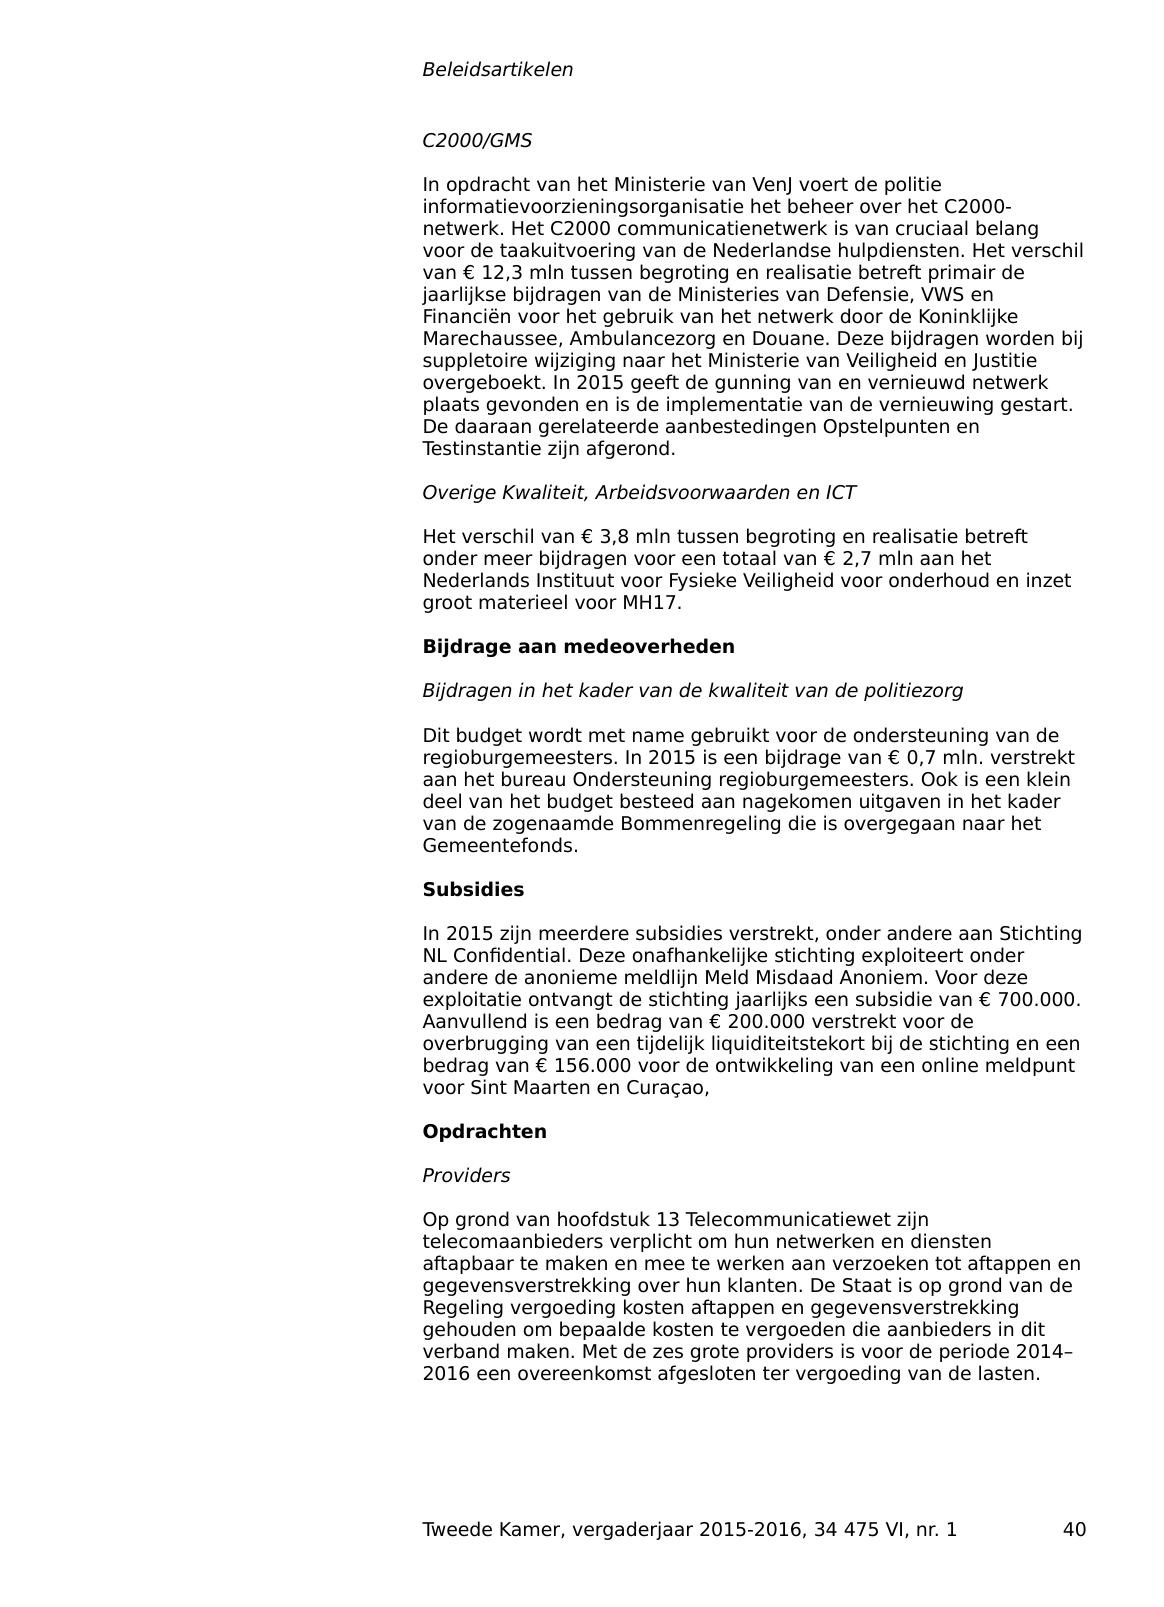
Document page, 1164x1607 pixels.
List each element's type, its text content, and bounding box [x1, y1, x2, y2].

subtitle Subsidies [422, 879, 1087, 901]
subtitle Bijdragen in het kader van de kwaliteit van de politiezorg [422, 680, 1087, 702]
text Op grond van hoofdstuk 13 Telecommunicatiewet zijn telecomaanbieders verplicht om hun netwerken en diensten aftapbaar te maken en mee te werken aan verzoeken tot aftappen en gegevensverstrekking over hun klanten. De Staat is op grond van de Regeling vergoeding kosten aftappen en gegevensverstrekking gehouden om bepaalde kosten te vergoeden die aanbieders in dit verband maken. Met de zes grote providers is voor de periode 2014–2016 een overeenkomst afgesloten ter vergoeding van de lasten. [422, 1209, 1087, 1385]
subtitle C2000/GMS [422, 130, 1087, 152]
subtitle Bijdrage aan medeoverheden [422, 636, 1087, 658]
text Dit budget wordt met name gebruikt voor de ondersteuning van de regioburgemeesters. In 2015 is een bijdrage van € 0,7 mln. verstrekt aan het bureau Ondersteuning regioburgemeesters. Ook is een klein deel van het budget besteed aan nagekomen uitgaven in het kader van de zogenaamde Bommenregeling die is overgegaan naar het Gemeentefonds. [422, 724, 1087, 856]
subtitle Opdrachten [422, 1121, 1087, 1143]
text In opdracht van het Ministerie van VenJ voert de politie informatievoorzieningsorganisatie het beheer over het C2000-netwerk. Het C2000 communicatienetwerk is van cruciaal belang voor de taakuitvoering van de Nederlandse hulpdiensten. Het verschil van € 12,3 mln tussen begroting en realisatie betreft primair de jaarlijkse bijdragen van de Ministeries van Defensie, VWS en Financiën voor het gebruik van het netwerk door de Koninklijke Marechaussee, Ambulancezorg en Douane. Deze bijdragen worden bij suppletoire wijziging naar het Ministerie van Veiligheid en Justitie overgeboekt. In 2015 geeft de gunning van en vernieuwd netwerk plaats gevonden en is de implementatie van de vernieuwing gestart. De daaraan gerelateerde aanbestedingen Opstelpunten en Testinstantie zijn afgerond. [422, 174, 1087, 460]
text In 2015 zijn meerdere subsidies verstrekt, onder andere aan Stichting NL Confidential. Deze onafhankelijke stichting exploiteert onder andere de anonieme meldlijn Meld Misdaad Anoniem. Voor deze exploitatie ontvangt de stichting jaarlijks een subsidie van € 700.000. Aanvullend is een bedrag van € 200.000 verstrekt voor de overbrugging van een tijdelijk liquiditeitstekort bij de stichting en een bedrag van € 156.000 voor de ontwikkeling van een online meldpunt voor Sint Maarten en Curaçao, [422, 923, 1087, 1099]
subtitle Overige Kwaliteit, Arbeidsvoorwaarden en ICT [422, 482, 1087, 504]
text Het verschil van € 3,8 mln tussen begroting en realisatie betreft onder meer bijdragen voor een totaal van € 2,7 mln aan het Nederlands Instituut voor Fysieke Veiligheid voor onderhoud en inzet groot materieel voor MH17. [422, 526, 1087, 614]
subtitle Providers [422, 1165, 1087, 1187]
